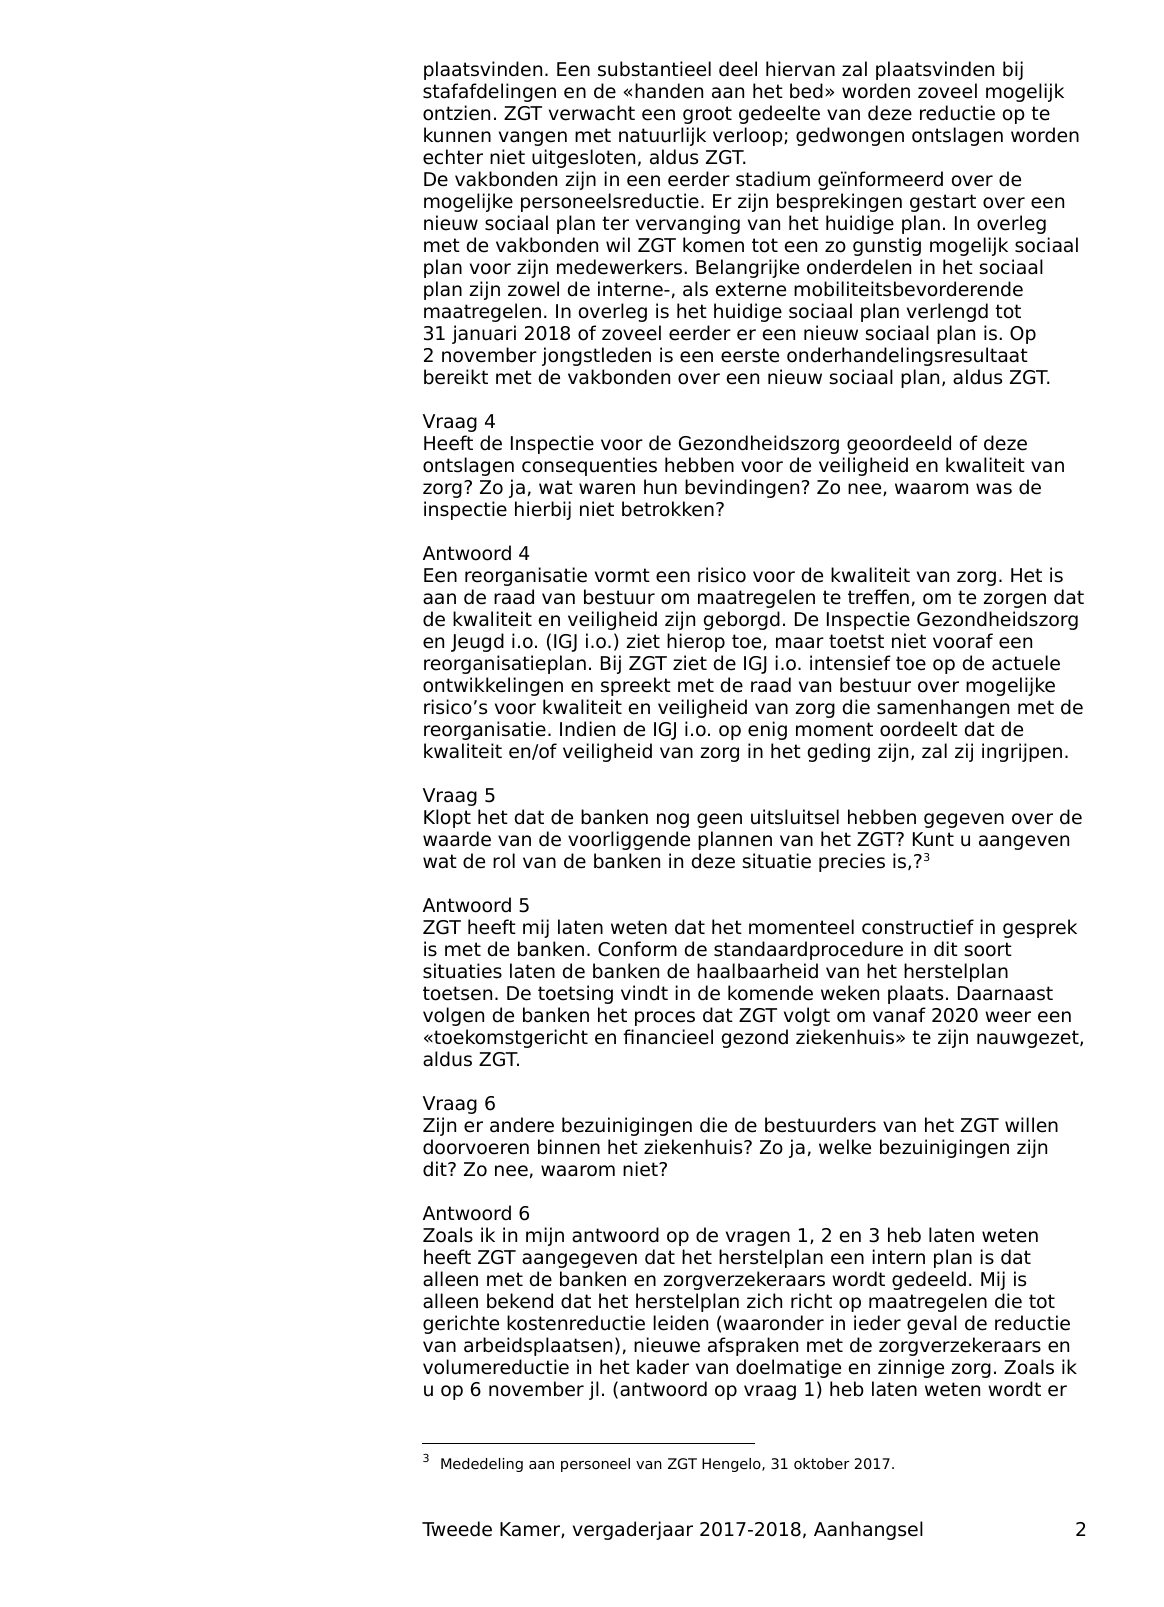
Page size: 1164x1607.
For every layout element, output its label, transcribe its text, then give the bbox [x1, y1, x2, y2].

text Antwoord 5 [422, 895, 1087, 917]
text Klopt het dat de banken nog geen uitsluitsel hebben gegeven over de waarde van de voorliggende plannen van het ZGT? Kunt u aangeven wat de rol van de banken in deze situatie precies is,? [422, 807, 1087, 873]
text Vraag 5 [422, 785, 1087, 807]
text plaatsvinden. Een substantieel deel hiervan zal plaatsvinden bij stafafdelingen en de «handen aan het bed» worden zoveel mogelijk ontzien. ZGT verwacht een groot gedeelte van deze reductie op te kunnen vangen met natuurlijk verloop; gedwongen ontslagen worden echter niet uitgesloten, aldus ZGT. [422, 59, 1087, 169]
text Antwoord 4 [422, 543, 1087, 565]
text Zijn er andere bezuinigingen die de bestuurders van het ZGT willen doorvoeren binnen het ziekenhuis? Zo ja, welke bezuinigingen zijn dit? Zo nee, waarom niet? [422, 1115, 1087, 1181]
text Heeft de Inspectie voor de Gezondheidszorg geoordeeld of deze ontslagen consequenties hebben voor de veiligheid en kwaliteit van zorg? Zo ja, wat waren hun bevindingen? Zo nee, waarom was de inspectie hierbij niet betrokken? [422, 433, 1087, 521]
text Een reorganisatie vormt een risico voor de kwaliteit van zorg. Het is aan de raad van bestuur om maatregelen te treffen, om te zorgen dat de kwaliteit en veiligheid zijn geborgd. De Inspectie Gezondheidszorg en Jeugd i.o. (IGJ i.o.) ziet hierop toe, maar toetst niet vooraf een reorganisatieplan. Bij ZGT ziet de IGJ i.o. intensief toe op de actuele ontwikkelingen en spreekt met de raad van bestuur over mogelijke risico’s voor kwaliteit en veiligheid van zorg die samenhangen met de reorganisatie. Indien de IGJ i.o. op enig moment oordeelt dat de kwaliteit en/of veiligheid van zorg in het geding zijn, zal zij ingrijpen. [422, 565, 1087, 763]
text Vraag 6 [422, 1093, 1087, 1115]
text Zoals ik in mijn antwoord op de vragen 1, 2 en 3 heb laten weten heeft ZGT aangegeven dat het herstelplan een intern plan is dat alleen met de banken en zorgverzekeraars wordt gedeeld. Mij is alleen bekend dat het herstelplan zich richt op maatregelen die tot gerichte kostenreductie leiden (waaronder in ieder geval de reductie van arbeidsplaatsen), nieuwe afspraken met de zorgverzekeraars en volumereductie in het kader van doelmatige en zinnige zorg. Zoals ik u op 6 november jl. (antwoord op vraag 1) heb laten weten wordt er [422, 1225, 1087, 1401]
text ZGT heeft mij laten weten dat het momenteel constructief in gesprek is met de banken. Conform de standaardprocedure in dit soort situaties laten de banken de haalbaarheid van het herstelplan toetsen. De toetsing vindt in de komende weken plaats. Daarnaast volgen de banken het proces dat ZGT volgt om vanaf 2020 weer een «toekomstgericht en financieel gezond ziekenhuis» te zijn nauwgezet, aldus ZGT. [422, 917, 1087, 1071]
text Antwoord 6 [422, 1203, 1087, 1225]
text Vraag 4 [422, 411, 1087, 433]
text Mededeling aan personeel van ZGT Hengelo, 31 oktober 2017. [422, 1452, 1087, 1474]
text De vakbonden zijn in een eerder stadium geïnformeerd over de mogelijke personeelsreductie. Er zijn besprekingen gestart over een nieuw sociaal plan ter vervanging van het huidige plan. In overleg met de vakbonden wil ZGT komen tot een zo gunstig mogelijk sociaal plan voor zijn medewerkers. Belangrijke onderdelen in het sociaal plan zijn zowel de interne-, als externe mobiliteitsbevorderende maatregelen. In overleg is het huidige sociaal plan verlengd tot 31 januari 2018 of zoveel eerder er een nieuw sociaal plan is. Op 2 november jongstleden is een eerste onderhandelingsresultaat bereikt met de vakbonden over een nieuw sociaal plan, aldus ZGT. [422, 169, 1087, 389]
